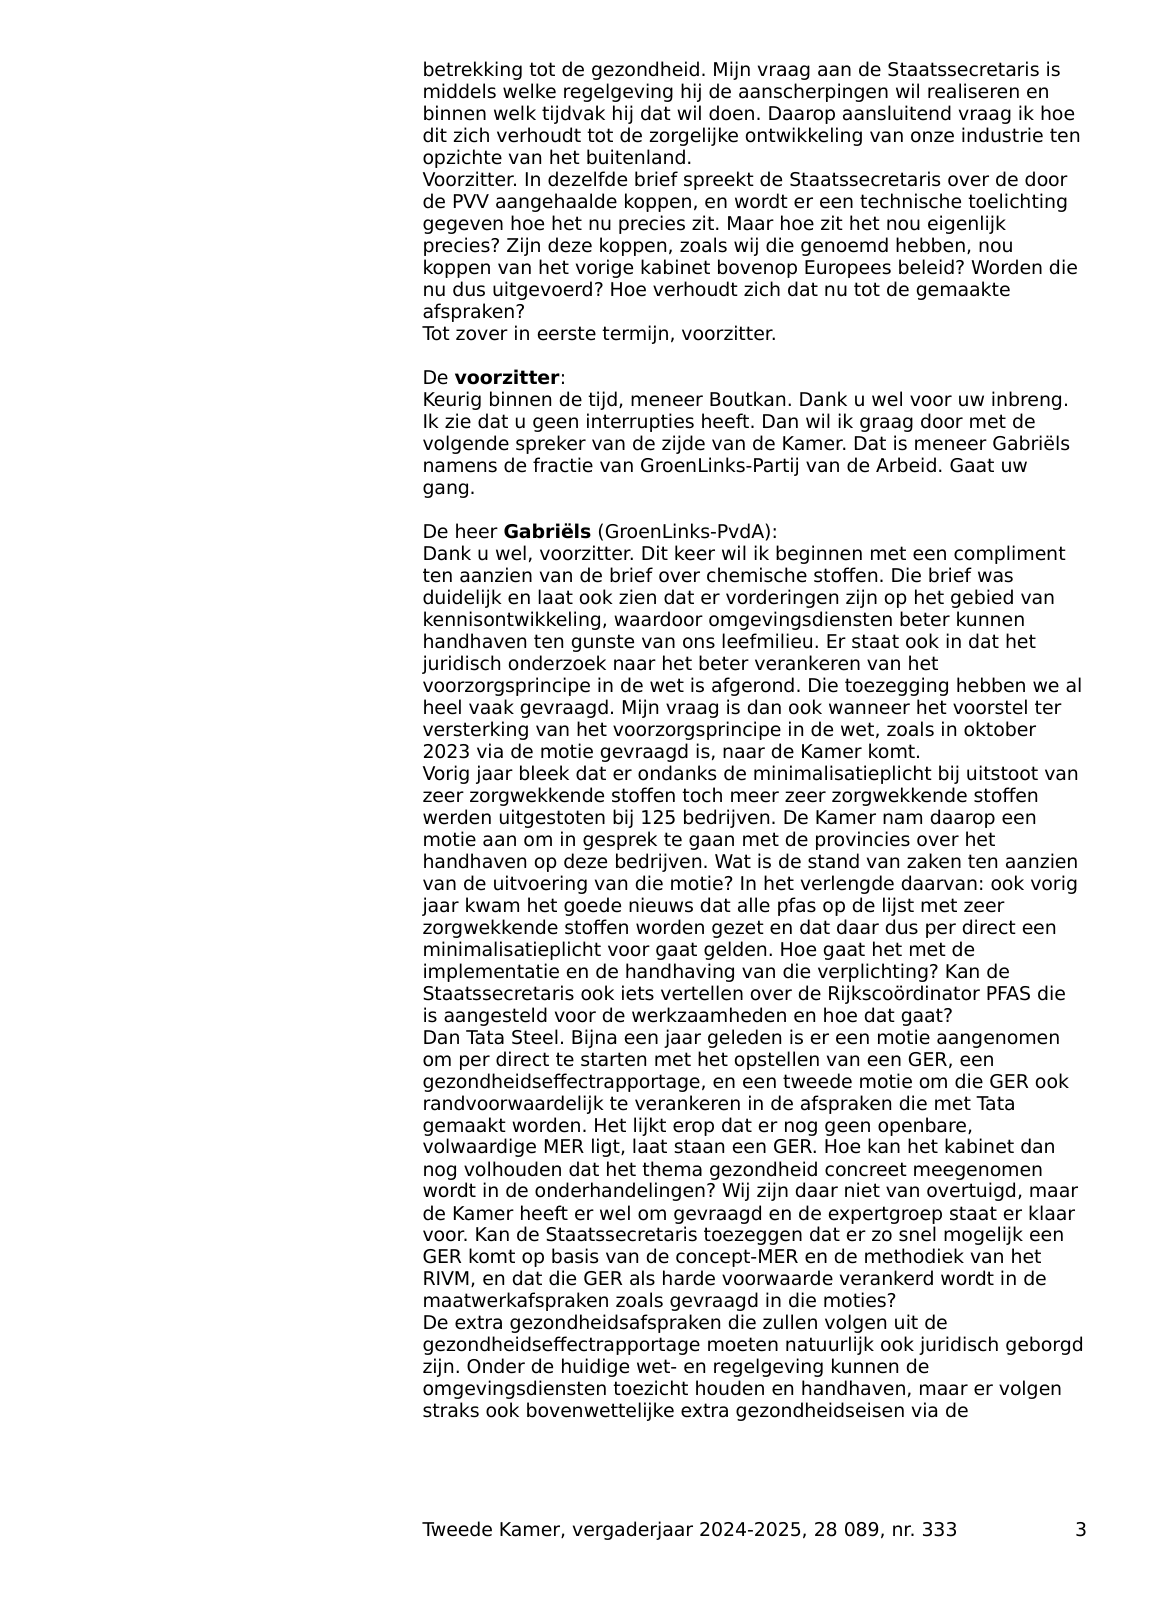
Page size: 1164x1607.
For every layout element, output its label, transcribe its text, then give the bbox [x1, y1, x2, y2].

text Tot zover in eerste termijn, voorzitter. [422, 323, 1087, 345]
text betrekking tot de gezondheid. Mijn vraag aan de Staatssecretaris is middels welke regelgeving hij de aanscherpingen wil realiseren en binnen welk tijdvak hij dat wil doen. Daarop aansluitend vraag ik hoe dit zich verhoudt tot de zorgelijke ontwikkeling van onze industrie ten opzichte van het buitenland. [422, 59, 1087, 169]
text Dan Tata Steel. Bijna een jaar geleden is er een motie aangenomen om per direct te starten met het opstellen van een GER, een gezondheidseffectrapportage, en een tweede motie om die GER ook randvoorwaardelijk te verankeren in de afspraken die met Tata gemaakt worden. Het lijkt erop dat er nog geen openbare, volwaardige MER ligt, laat staan een GER. Hoe kan het kabinet dan nog volhouden dat het thema gezondheid concreet meegenomen wordt in de onderhandelingen? Wij zijn daar niet van overtuigd, maar de Kamer heeft er wel om gevraagd en de expertgroep staat er klaar voor. Kan de Staatssecretaris toezeggen dat er zo snel mogelijk een GER komt op basis van de concept-MER en de methodiek van het RIVM, en dat die GER als harde voorwaarde verankerd wordt in de maatwerkafspraken zoals gevraagd in die moties? [422, 1027, 1087, 1312]
text De extra gezondheidsafspraken die zullen volgen uit de gezondheidseffectrapportage moeten natuurlijk ook juridisch geborgd zijn. Onder de huidige wet- en regelgeving kunnen de omgevingsdiensten toezicht houden en handhaven, maar er volgen straks ook bovenwettelijke extra gezondheidseisen via de [422, 1312, 1087, 1422]
text Keurig binnen de tijd, meneer Boutkan. Dank u wel voor uw inbreng. Ik zie dat u geen interrupties heeft. Dan wil ik graag door met de volgende spreker van de zijde van de Kamer. Dat is meneer Gabriëls namens de fractie van GroenLinks-Partij van de Arbeid. Gaat uw gang. [422, 389, 1087, 499]
text De voorzitter: [422, 367, 1087, 389]
text Voorzitter. In dezelfde brief spreekt de Staatssecretaris over de door de PVV aangehaalde koppen, en wordt er een technische toelichting gegeven hoe het nu precies zit. Maar hoe zit het nou eigenlijk precies? Zijn deze koppen, zoals wij die genoemd hebben, nou koppen van het vorige kabinet bovenop Europees beleid? Worden die nu dus uitgevoerd? Hoe verhoudt zich dat nu tot de gemaakte afspraken? [422, 169, 1087, 323]
text Dank u wel, voorzitter. Dit keer wil ik beginnen met een compliment ten aanzien van de brief over chemische stoffen. Die brief was duidelijk en laat ook zien dat er vorderingen zijn op het gebied van kennisontwikkeling, waardoor omgevingsdiensten beter kunnen handhaven ten gunste van ons leefmilieu. Er staat ook in dat het juridisch onderzoek naar het beter verankeren van het voorzorgsprincipe in de wet is afgerond. Die toezegging hebben we al heel vaak gevraagd. Mijn vraag is dan ook wanneer het voorstel ter versterking van het voorzorgsprincipe in de wet, zoals in oktober 2023 via de motie gevraagd is, naar de Kamer komt. [422, 543, 1087, 763]
text Vorig jaar bleek dat er ondanks de minimalisatieplicht bij uitstoot van zeer zorgwekkende stoffen toch meer zeer zorgwekkende stoffen werden uitgestoten bij 125 bedrijven. De Kamer nam daarop een motie aan om in gesprek te gaan met de provincies over het handhaven op deze bedrijven. Wat is de stand van zaken ten aanzien van de uitvoering van die motie? In het verlengde daarvan: ook vorig jaar kwam het goede nieuws dat alle pfas op de lijst met zeer zorgwekkende stoffen worden gezet en dat daar dus per direct een minimalisatieplicht voor gaat gelden. Hoe gaat het met de implementatie en de handhaving van die verplichting? Kan de Staatssecretaris ook iets vertellen over de Rijkscoördinator PFAS die is aangesteld voor de werkzaamheden en hoe dat gaat? [422, 763, 1087, 1027]
text De heer Gabriëls (GroenLinks-PvdA): [422, 521, 1087, 543]
